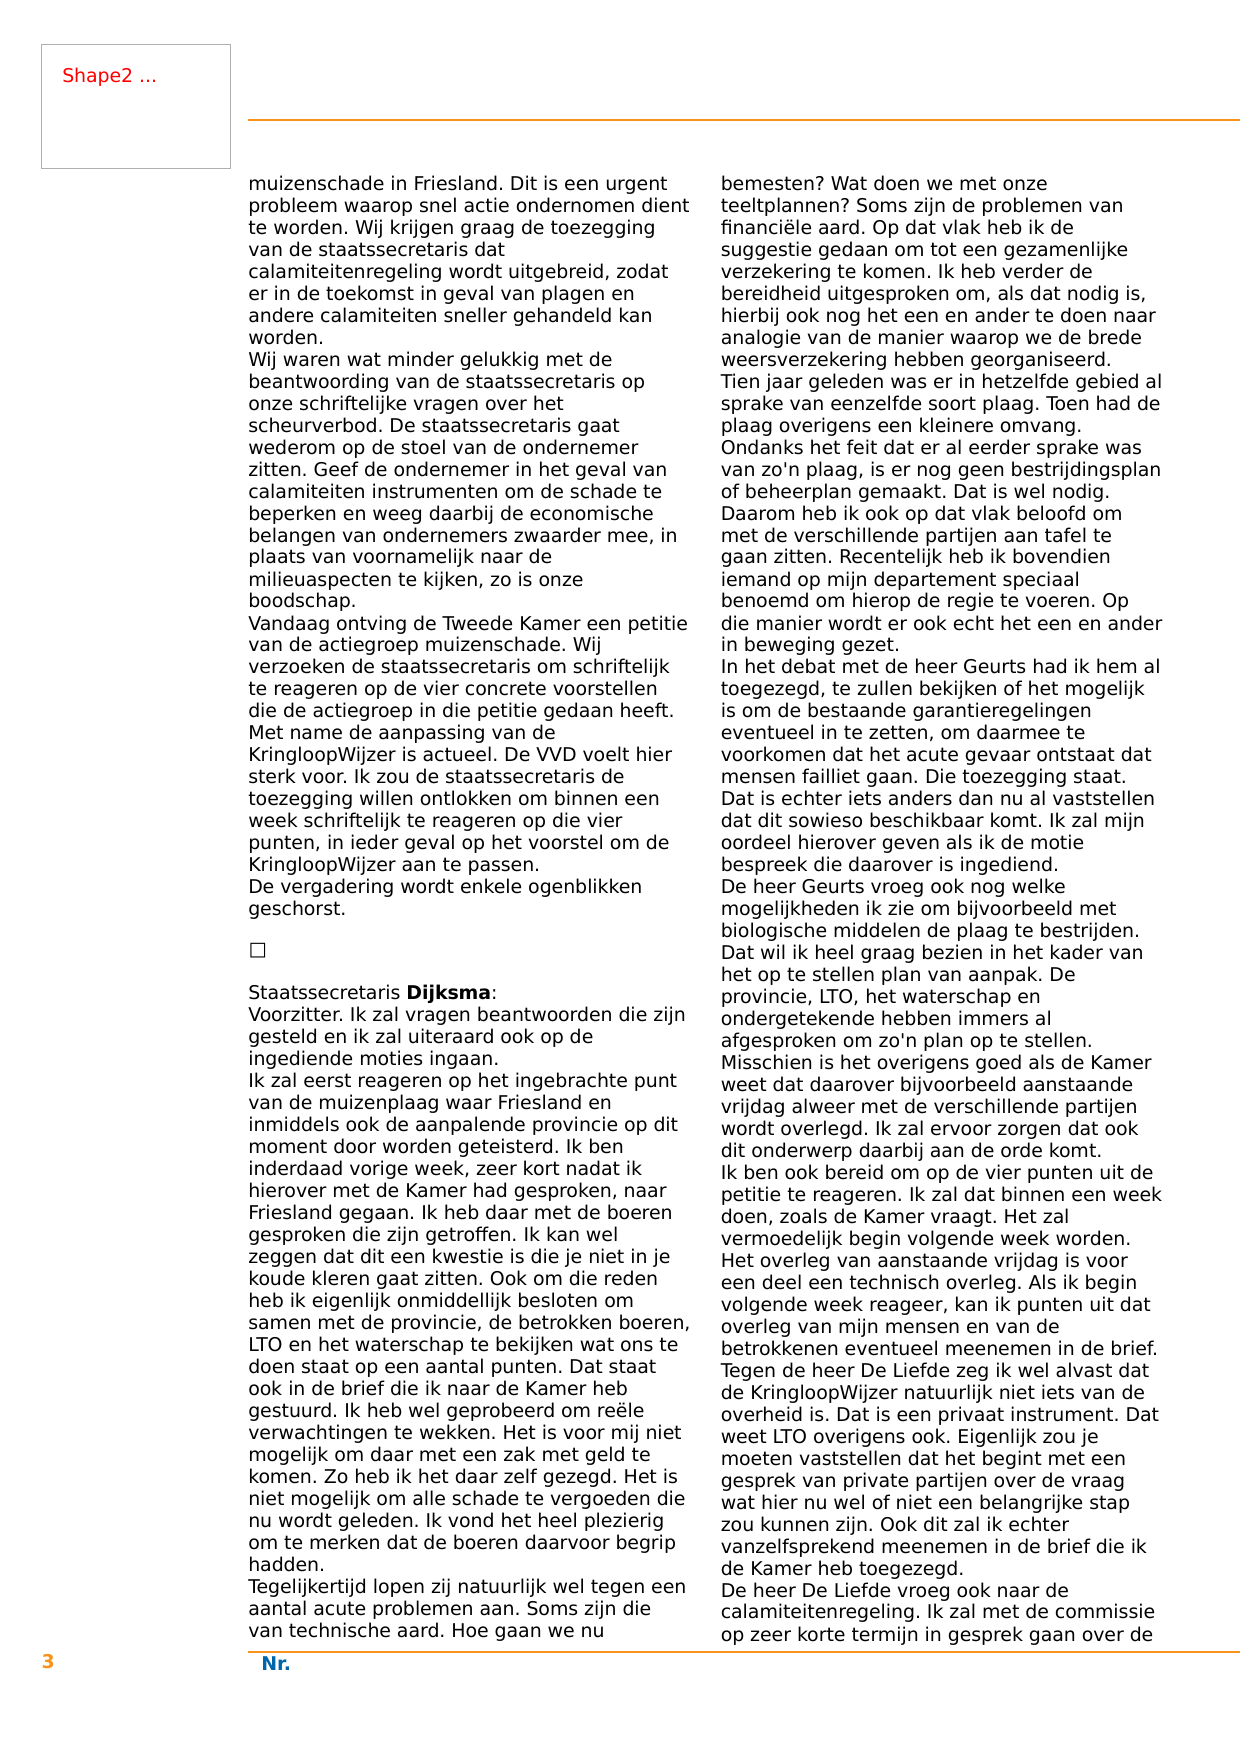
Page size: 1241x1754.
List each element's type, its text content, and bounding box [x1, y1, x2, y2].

text Ik ben ook bereid om op de vier punten uit de petitie te reageren. Ik zal dat binnen een week doen, zoals de Kamer vraagt. Het zal vermoedelijk begin volgende week worden. Het overleg van aanstaande vrijdag is voor een deel een technisch overleg. Als ik begin volgende week reageer, kan ik punten uit dat overleg van mijn mensen en van de betrokkenen eventueel meenemen in de brief. Tegen de heer De Liefde zeg ik wel alvast dat de KringloopWijzer natuurlijk niet iets van de overheid is. Dat is een privaat instrument. Dat weet LTO overigens ook. Eigenlijk zou je moeten vaststellen dat het begint met een gesprek van private partijen over de vraag wat hier nu wel of niet een belangrijke stap zou kunnen zijn. Ook dit zal ik echter vanzelfsprekend meenemen in de brief die ik de Kamer heb toegezegd. [721, 1162, 1163, 1579]
text In het debat met de heer Geurts had ik hem al toegezegd, te zullen bekijken of het mogelijk is om de bestaande garantieregelingen eventueel in te zetten, om daarmee te voorkomen dat het acute gevaar ontstaat dat mensen failliet gaan. Die toezegging staat. Dat is echter iets anders dan nu al vaststellen dat dit sowieso beschikbaar komt. Ik zal mijn oordeel hierover geven als ik de motie bespreek die daarover is ingediend. [721, 656, 1163, 876]
text De heer Geurts vroeg ook nog welke mogelijkheden ik zie om bijvoorbeeld met biologische middelen de plaag te bestrijden. Dat wil ik heel graag bezien in het kader van het op te stellen plan van aanpak. De provincie, LTO, het waterschap en ondergetekende hebben immers al afgesproken om zo'n plan op te stellen. Misschien is het overigens goed als de Kamer weet dat daarover bijvoorbeeld aanstaande vrijdag alweer met de verschillende partijen wordt overlegd. Ik zal ervoor zorgen dat ook dit onderwerp daarbij aan de orde komt. [721, 876, 1163, 1162]
text muizenschade in Friesland. Dit is een urgent probleem waarop snel actie ondernomen dient te worden. Wij krijgen graag de toezegging van de staatssecretaris dat calamiteitenregeling wordt uitgebreid, zodat er in de toekomst in geval van plagen en andere calamiteiten sneller gehandeld kan worden. [248, 173, 691, 349]
text De heer De Liefde vroeg ook naar de calamiteitenregeling. Ik zal met de commissie op zeer korte termijn in gesprek gaan over de [721, 1579, 1163, 1645]
text ⬜ [248, 940, 691, 962]
text Ik zal eerst reageren op het ingebrachte punt van de muizenplaag waar Friesland en inmiddels ook de aanpalende provincie op dit moment door worden geteisterd. Ik ben inderdaad vorige week, zeer kort nadat ik hierover met de Kamer had gesproken, naar Friesland gegaan. Ik heb daar met de boeren gesproken die zijn getroffen. Ik kan wel zeggen dat dit een kwestie is die je niet in je koude kleren gaat zitten. Ook om die reden heb ik eigenlijk onmiddellijk besloten om samen met de provincie, de betrokken boeren, LTO en het waterschap te bekijken wat ons te doen staat op een aantal punten. Dat staat ook in de brief die ik naar de Kamer heb gestuurd. Ik heb wel geprobeerd om reële verwachtingen te wekken. Het is voor mij niet mogelijk om daar met een zak met geld te komen. Zo heb ik het daar zelf gezegd. Het is niet mogelijk om alle schade te vergoeden die nu wordt geleden. Ik vond het heel plezierig om te merken dat de boeren daarvoor begrip hadden. [248, 1070, 691, 1576]
text Tien jaar geleden was er in hetzelfde gebied al sprake van eenzelfde soort plaag. Toen had de plaag overigens een kleinere omvang. Ondanks het feit dat er al eerder sprake was van zo'n plaag, is er nog geen bestrijdingsplan of beheerplan gemaakt. Dat is wel nodig. Daarom heb ik ook op dat vlak beloofd om met de verschillende partijen aan tafel te gaan zitten. Recentelijk heb ik bovendien iemand op mijn departement speciaal benoemd om hierop de regie te voeren. Op die manier wordt er ook echt het een en ander in beweging gezet. [721, 371, 1163, 656]
text Vandaag ontving de Tweede Kamer een petitie van de actiegroep muizenschade. Wij verzoeken de staatssecretaris om schriftelijk te reageren op de vier concrete voorstellen die de actiegroep in die petitie gedaan heeft. Met name de aanpassing van de KringloopWijzer is actueel. De VVD voelt hier sterk voor. Ik zou de staatssecretaris de toezegging willen ontlokken om binnen een week schriftelijk te reageren op die vier punten, in ieder geval op het voorstel om de KringloopWijzer aan te passen. [248, 612, 691, 876]
text bemesten? Wat doen we met onze teeltplannen? Soms zijn de problemen van financiële aard. Op dat vlak heb ik de suggestie gedaan om tot een gezamenlijke verzekering te komen. Ik heb verder de bereidheid uitgesproken om, als dat nodig is, hierbij ook nog het een en ander te doen naar analogie van de manier waarop we de brede weersverzekering hebben georganiseerd. [721, 173, 1163, 371]
text Tegelijkertijd lopen zij natuurlijk wel tegen een aantal acute problemen aan. Soms zijn die van technische aard. Hoe gaan we nu [248, 1576, 691, 1641]
text Voorzitter. Ik zal vragen beantwoorden die zijn gesteld en ik zal uiteraard ook op de ingediende moties ingaan. [248, 1004, 691, 1070]
text Staatssecretaris Dijksma: [248, 982, 691, 1004]
text De vergadering wordt enkele ogenblikken geschorst. [248, 876, 691, 920]
text Wij waren wat minder gelukkig met de beantwoording van de staatssecretaris op onze schriftelijke vragen over het scheurverbod. De staatssecretaris gaat wederom op de stoel van de ondernemer zitten. Geef de ondernemer in het geval van calamiteiten instrumenten om de schade te beperken en weeg daarbij de economische belangen van ondernemers zwaarder mee, in plaats van voornamelijk naar de milieuaspecten te kijken, zo is onze boodschap. [248, 349, 691, 612]
